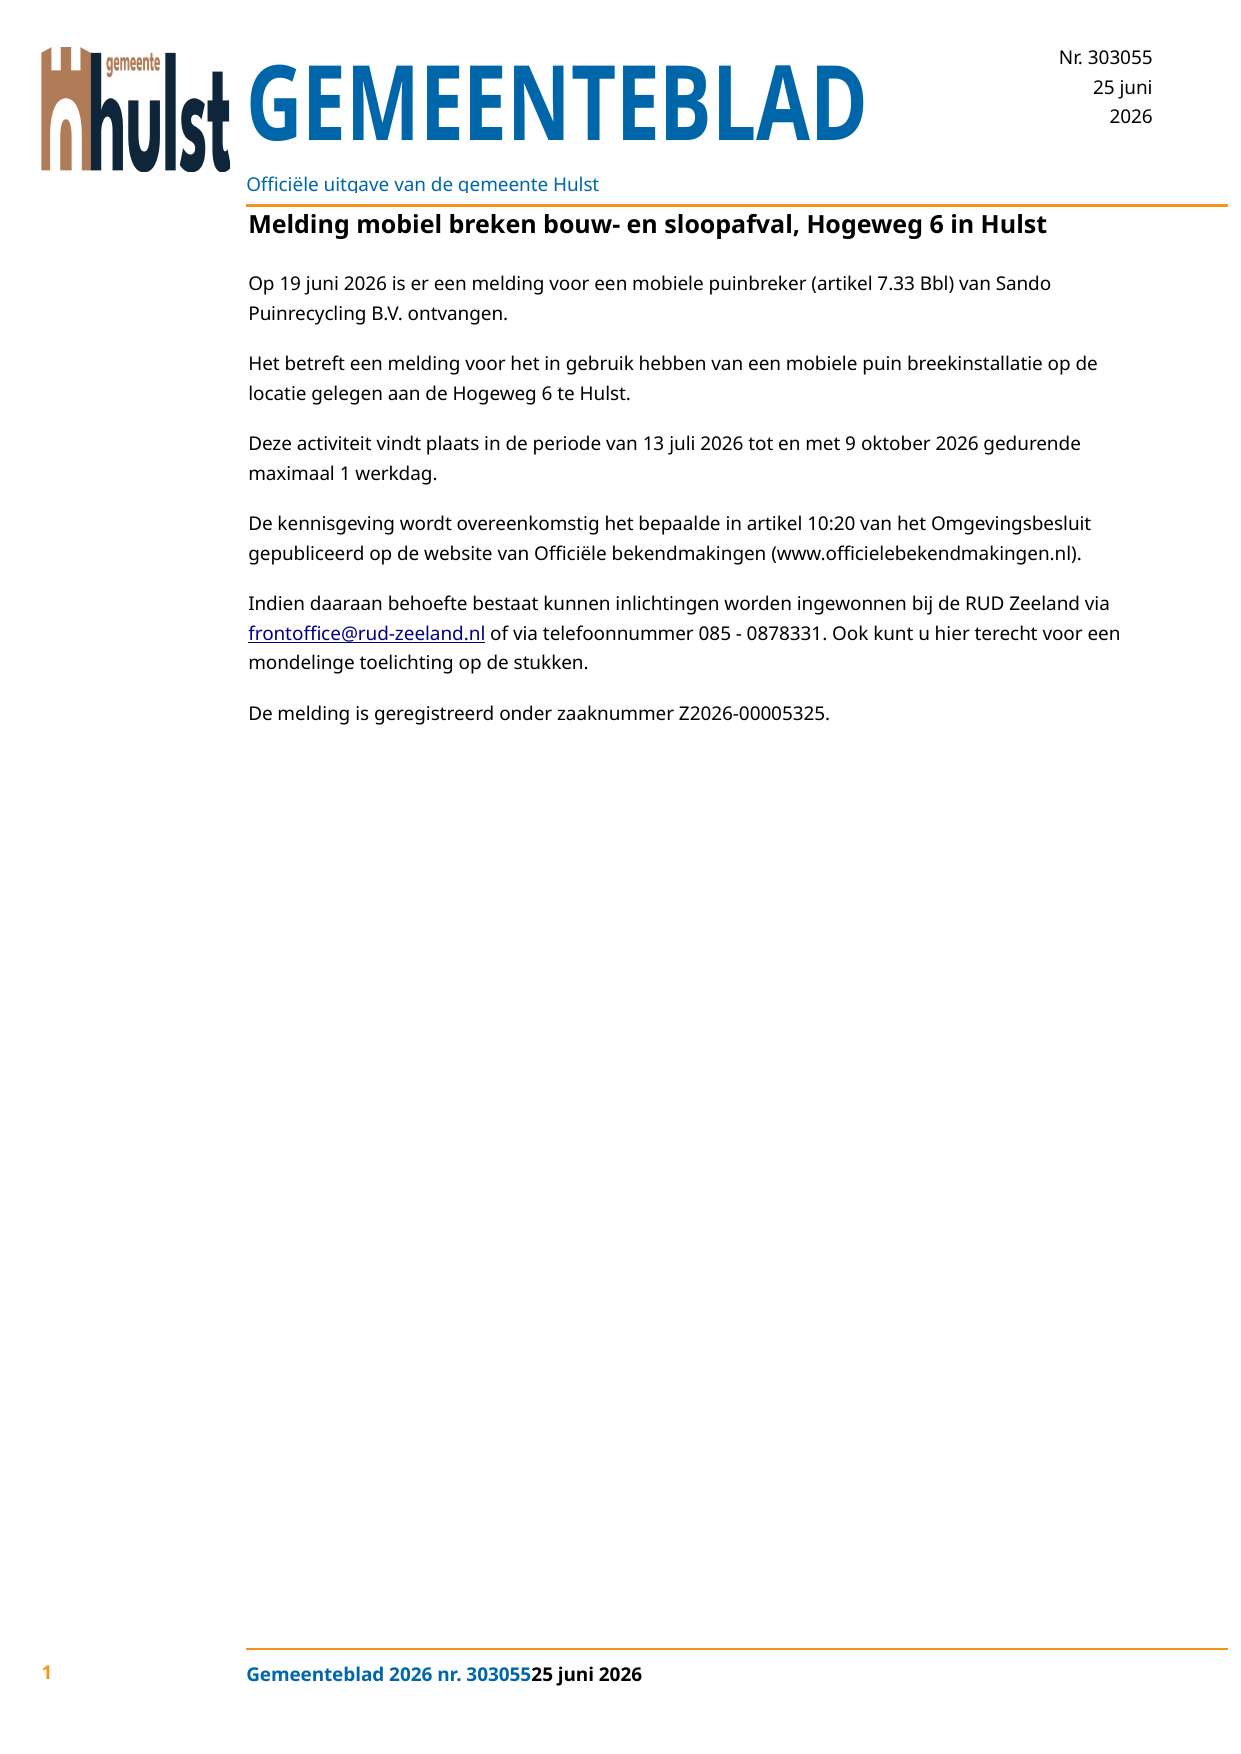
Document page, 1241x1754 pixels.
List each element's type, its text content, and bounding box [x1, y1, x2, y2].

text Melding mobiel breken bouw- en sloopafval, Hogeweg 6 in Hulst [248, 207, 1152, 241]
text Deze activiteit vindt plaats in de periode van 13 juli 2026 tot en met 9 oktober 2026 gedurende maximaal 1 werkdag. [248, 430, 1152, 486]
text De melding is geregistreerd onder zaaknummer Z2026-00005325. [248, 700, 1152, 726]
picture [41, 47, 231, 172]
text Op 19 juni 2026 is er een melding voor een mobiele puinbreker (artikel 7.33 Bbl) van Sando Puinrecycling B.V. ontvangen. [248, 270, 1152, 326]
text Indien daaraan behoefte bestaat kunnen inlichtingen worden ingewonnen bij de RUD Zeeland via frontoffice@rud-zeeland.nl of via telefoonnummer 085 - 0878331. Ook kunt u hier terecht voor een mondelinge toelichting op de stukken. [248, 590, 1152, 675]
text De kennisgeving wordt overeenkomstig het bepaalde in artikel 10:20 van het Omgevingsbesluit gepubliceerd op de website van Officiële bekendmakingen (www.officielebekendmakingen.nl). [248, 510, 1152, 566]
text Het betreft een melding voor het in gebruik hebben van een mobiele puin breekinstallatie op de locatie gelegen aan de Hogeweg 6 te Hulst. [248, 350, 1152, 406]
